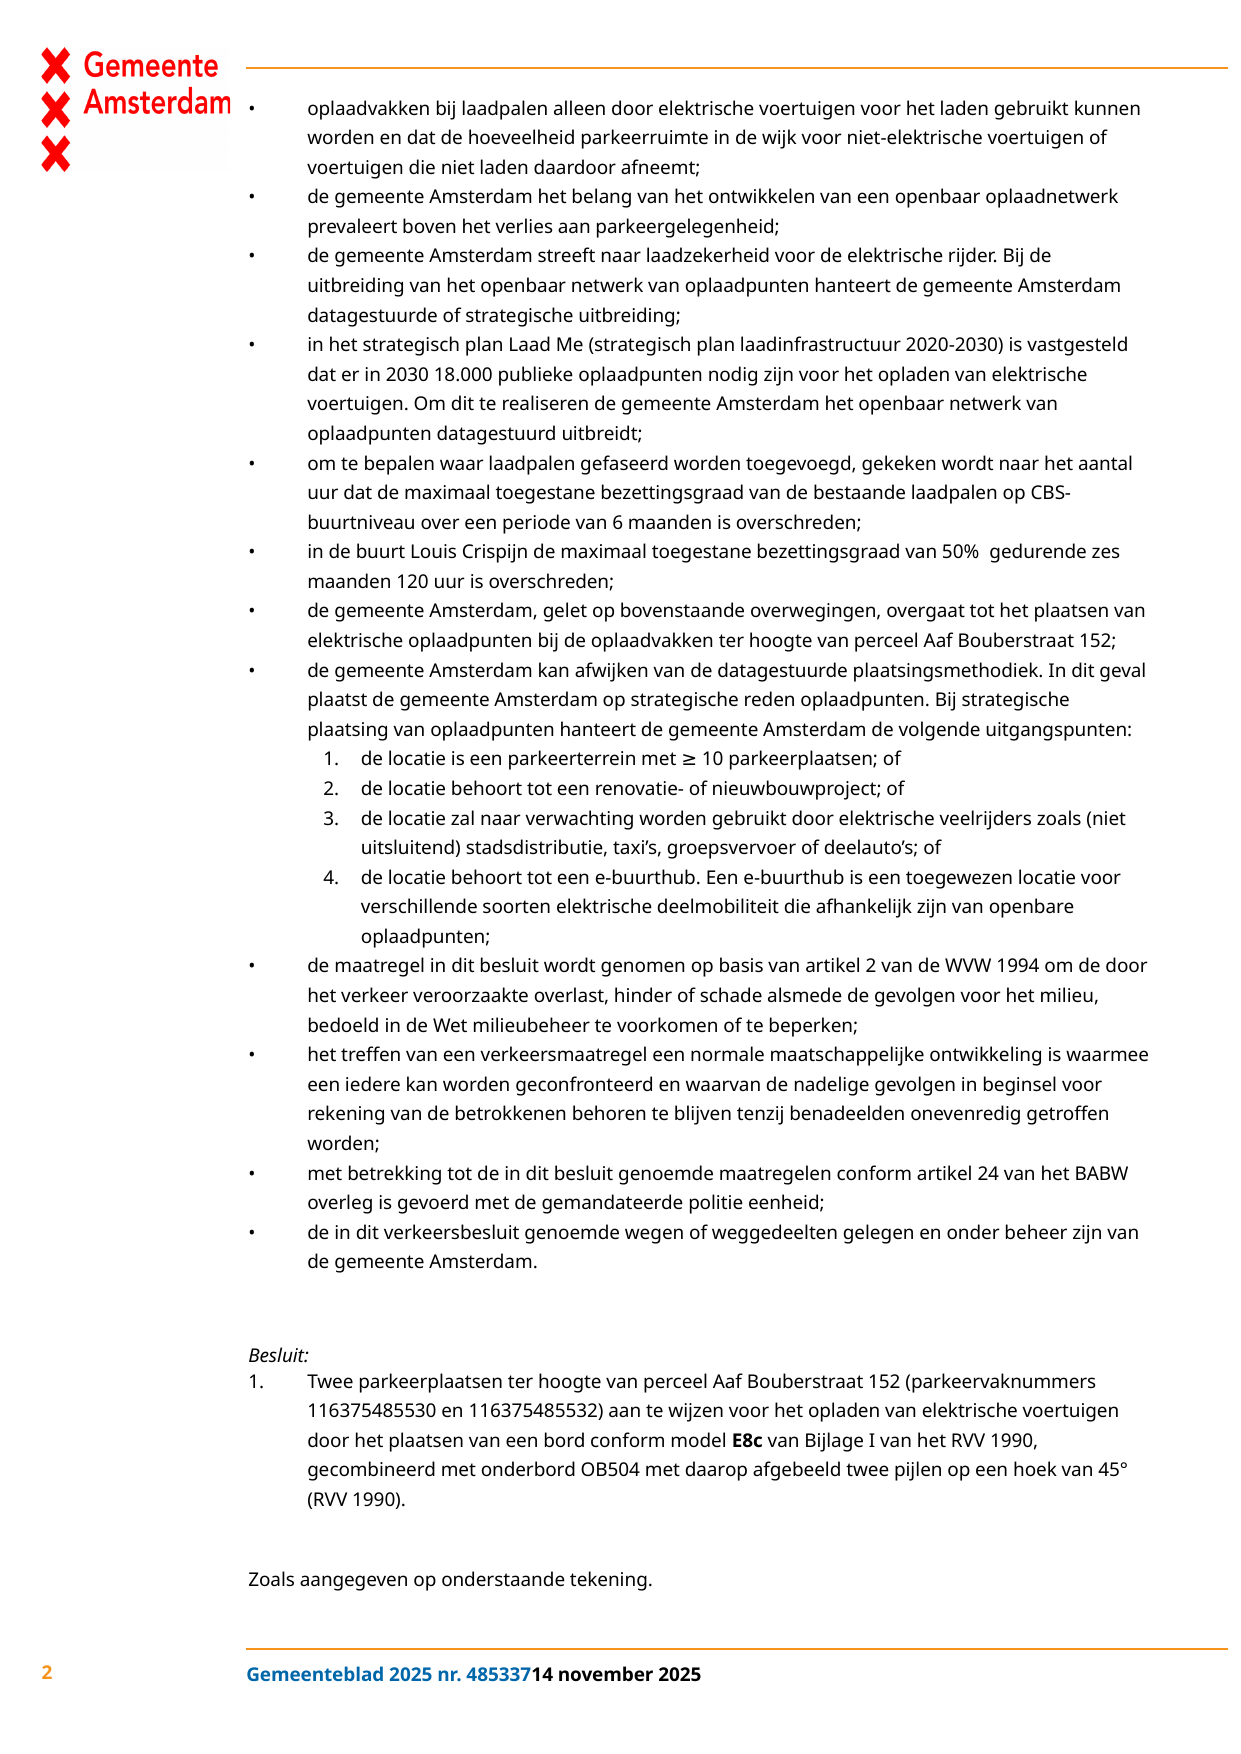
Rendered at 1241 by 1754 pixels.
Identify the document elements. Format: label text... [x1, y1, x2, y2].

list de gemeente Amsterdam streeft naar laadzekerheid voor de elektrische rijder. Bij de uitbreiding van het openbaar netwerk van oplaadpunten hanteert de gemeente Amsterdam datagestuurde of strategische uitbreiding; [248, 243, 1152, 328]
list de locatie zal naar verwachting worden gebruikt door elektrische veelrijders zoals (niet uitsluitend) stadsdistributie, taxi’s, groepsvervoer of deelauto’s; of [323, 805, 1152, 860]
list de in dit verkeersbesluit genoemde wegen of weggedeelten gelegen en onder beheer zijn van de gemeente Amsterdam. [248, 1219, 1152, 1274]
list in de buurt Louis Crispijn de maximaal toegestane bezettingsgraad van 50% gedurende zes maanden 120 uur is overschreden; [248, 538, 1152, 594]
text Zoals aangegeven op onderstaande tekening. [248, 1566, 1152, 1592]
list de locatie behoort tot een renovatie- of nieuwbouwproject; of [323, 775, 1152, 801]
list de maatregel in dit besluit wordt genomen op basis van artikel 2 van de WVW 1994 om de door het verkeer veroorzaakte overlast, hinder of schade alsmede de gevolgen voor het milieu, bedoeld in de Wet milieubeheer te voorkomen of te beperken; [248, 953, 1152, 1038]
list de gemeente Amsterdam kan afwijken van de datagestuurde plaatsingsmethodiek. In dit geval plaatst de gemeente Amsterdam op strategische reden oplaadpunten. Bij strategische plaatsing van oplaadpunten hanteert de gemeente Amsterdam de volgende uitgangspunten: [248, 657, 1152, 742]
list de locatie behoort tot een e-buurthub. Een e-buurthub is een toegewezen locatie voor verschillende soorten elektrische deelmobiliteit die afhankelijk zijn van openbare oplaadpunten; [323, 864, 1152, 949]
text Besluit: [248, 1342, 1152, 1368]
list in het strategisch plan Laad Me (strategisch plan laadinfrastructuur 2020-2030) is vastgesteld dat er in 2030 18.000 publieke oplaadpunten nodig zijn voor het opladen van elektrische voertuigen. Om dit te realiseren de gemeente Amsterdam het openbaar netwerk van oplaadpunten datagestuurd uitbreidt; [248, 331, 1152, 446]
list met betrekking tot de in dit besluit genoemde maatregelen conform artikel 24 van het BABW overleg is gevoerd met de gemandateerde politie eenheid; [248, 1160, 1152, 1215]
list de gemeente Amsterdam het belang van het ontwikkelen van een openbaar oplaadnetwerk prevaleert boven het verlies aan parkeergelegenheid; [248, 183, 1152, 239]
list om te bepalen waar laadpalen gefaseerd worden toegevoegd, gekeken wordt naar het aantal uur dat de maximaal toegestane bezettingsgraad van de bestaande laadpalen op CBS-buurtniveau over een periode van 6 maanden is overschreden; [248, 450, 1152, 535]
list de locatie is een parkeerterrein met ≥ 10 parkeerplaatsen; of [323, 746, 1152, 771]
list oplaadvakken bij laadpalen alleen door elektrische voertuigen voor het laden gebruikt kunnen worden en dat de hoeveelheid parkeerruimte in de wijk voor niet-elektrische voertuigen of voertuigen die niet laden daardoor afneemt; [248, 95, 1152, 180]
picture [41, 47, 231, 172]
list de gemeente Amsterdam, gelet op bovenstaande overwegingen, overgaat tot het plaatsen van elektrische oplaadpunten bij de oplaadvakken ter hoogte van perceel Aaf Bouberstraat 152; [248, 598, 1152, 653]
list Twee parkeerplaatsen ter hoogte van perceel Aaf Bouberstraat 152 (parkeervaknummers 116375485530 en 116375485532) aan te wijzen voor het opladen van elektrische voertuigen door het plaatsen van een bord conform model E8c van Bijlage I van het RVV 1990, gecombineerd met onderbord OB504 met daarop afgebeeld twee pijlen op een hoek van 45° (RVV 1990). [248, 1368, 1152, 1512]
list het treffen van een verkeersmaatregel een normale maatschappelijke ontwikkeling is waarmee een iedere kan worden geconfronteerd en waarvan de nadelige gevolgen in beginsel voor rekening van de betrokkenen behoren te blijven tenzij benadeelden onevenredig getroffen worden; [248, 1041, 1152, 1156]
